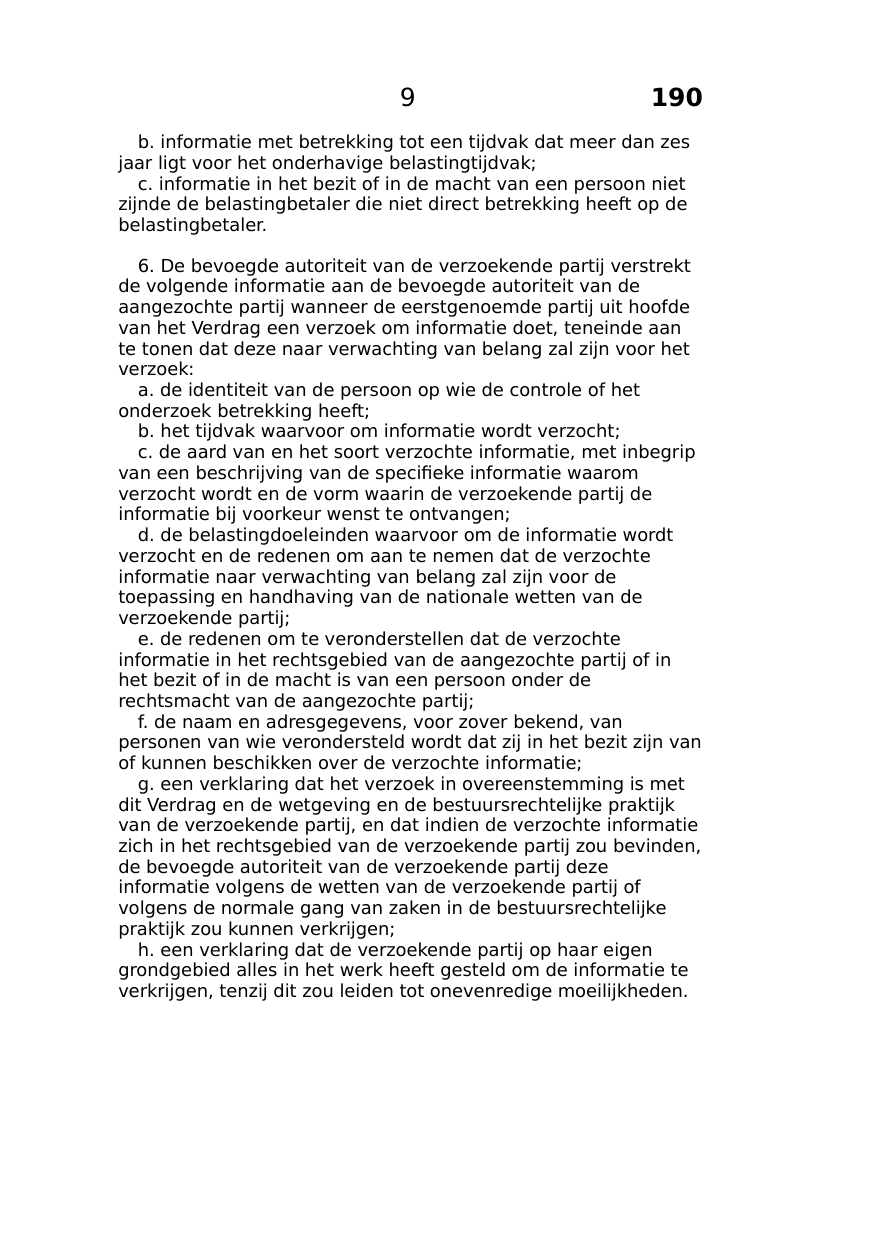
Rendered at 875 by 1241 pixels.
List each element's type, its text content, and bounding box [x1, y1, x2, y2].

text b. het tijdvak waarvoor om informatie wordt verzocht; [118, 421, 703, 442]
text 6. De bevoegde autoriteit van de verzoekende partij verstrekt de volgende informatie aan de bevoegde autoriteit van de aangezochte partij wanneer de eerstgenoemde partij uit hoofde van het Verdrag een verzoek om informatie doet, teneinde aan te tonen dat deze naar verwachting van belang zal zijn voor het verzoek: [118, 256, 703, 380]
text e. de redenen om te veronderstellen dat de verzochte informatie in het rechtsgebied van de aangezochte partij of in het bezit of in de macht is van een persoon onder de rechtsmacht van de aangezochte partij; [118, 629, 703, 712]
text d. de belastingdoeleinden waarvoor om de informatie wordt verzocht en de redenen om aan te nemen dat de verzochte informatie naar verwachting van belang zal zijn voor de toepassing en handhaving van de nationale wetten van de verzoekende partij; [118, 525, 703, 629]
text a. de identiteit van de persoon op wie de controle of het onderzoek betrekking heeft; [118, 380, 703, 421]
text g. een verklaring dat het verzoek in overeenstemming is met dit Verdrag en de wetgeving en de bestuursrechtelijke praktijk van de verzoekende partij, en dat indien de verzochte informatie zich in het rechtsgebied van de verzoekende partij zou bevinden, de bevoegde autoriteit van de verzoekende partij deze informatie volgens de wetten van de verzoekende partij of volgens de normale gang van zaken in de bestuursrechtelijke praktijk zou kunnen verkrijgen; [118, 774, 703, 939]
text h. een verklaring dat de verzoekende partij op haar eigen grondgebied alles in het werk heeft gesteld om de informatie te verkrijgen, tenzij dit zou leiden tot onevenredige moeilijkheden. [118, 939, 703, 1002]
text f. de naam en adresgegevens, voor zover bekend, van personen van wie verondersteld wordt dat zij in het bezit zijn van of kunnen beschikken over de verzochte informatie; [118, 712, 703, 774]
text b. informatie met betrekking tot een tijdvak dat meer dan zes jaar ligt voor het onderhavige belastingtijdvak; [118, 132, 703, 173]
text c. informatie in het bezit of in de macht van een persoon niet zijnde de belastingbetaler die niet direct betrekking heeft op de belastingbetaler. [118, 173, 703, 236]
text c. de aard van en het soort verzochte informatie, met inbegrip van een beschrijving van de specifieke informatie waarom verzocht wordt en de vorm waarin de verzoekende partij de informatie bij voorkeur wenst te ontvangen; [118, 442, 703, 525]
